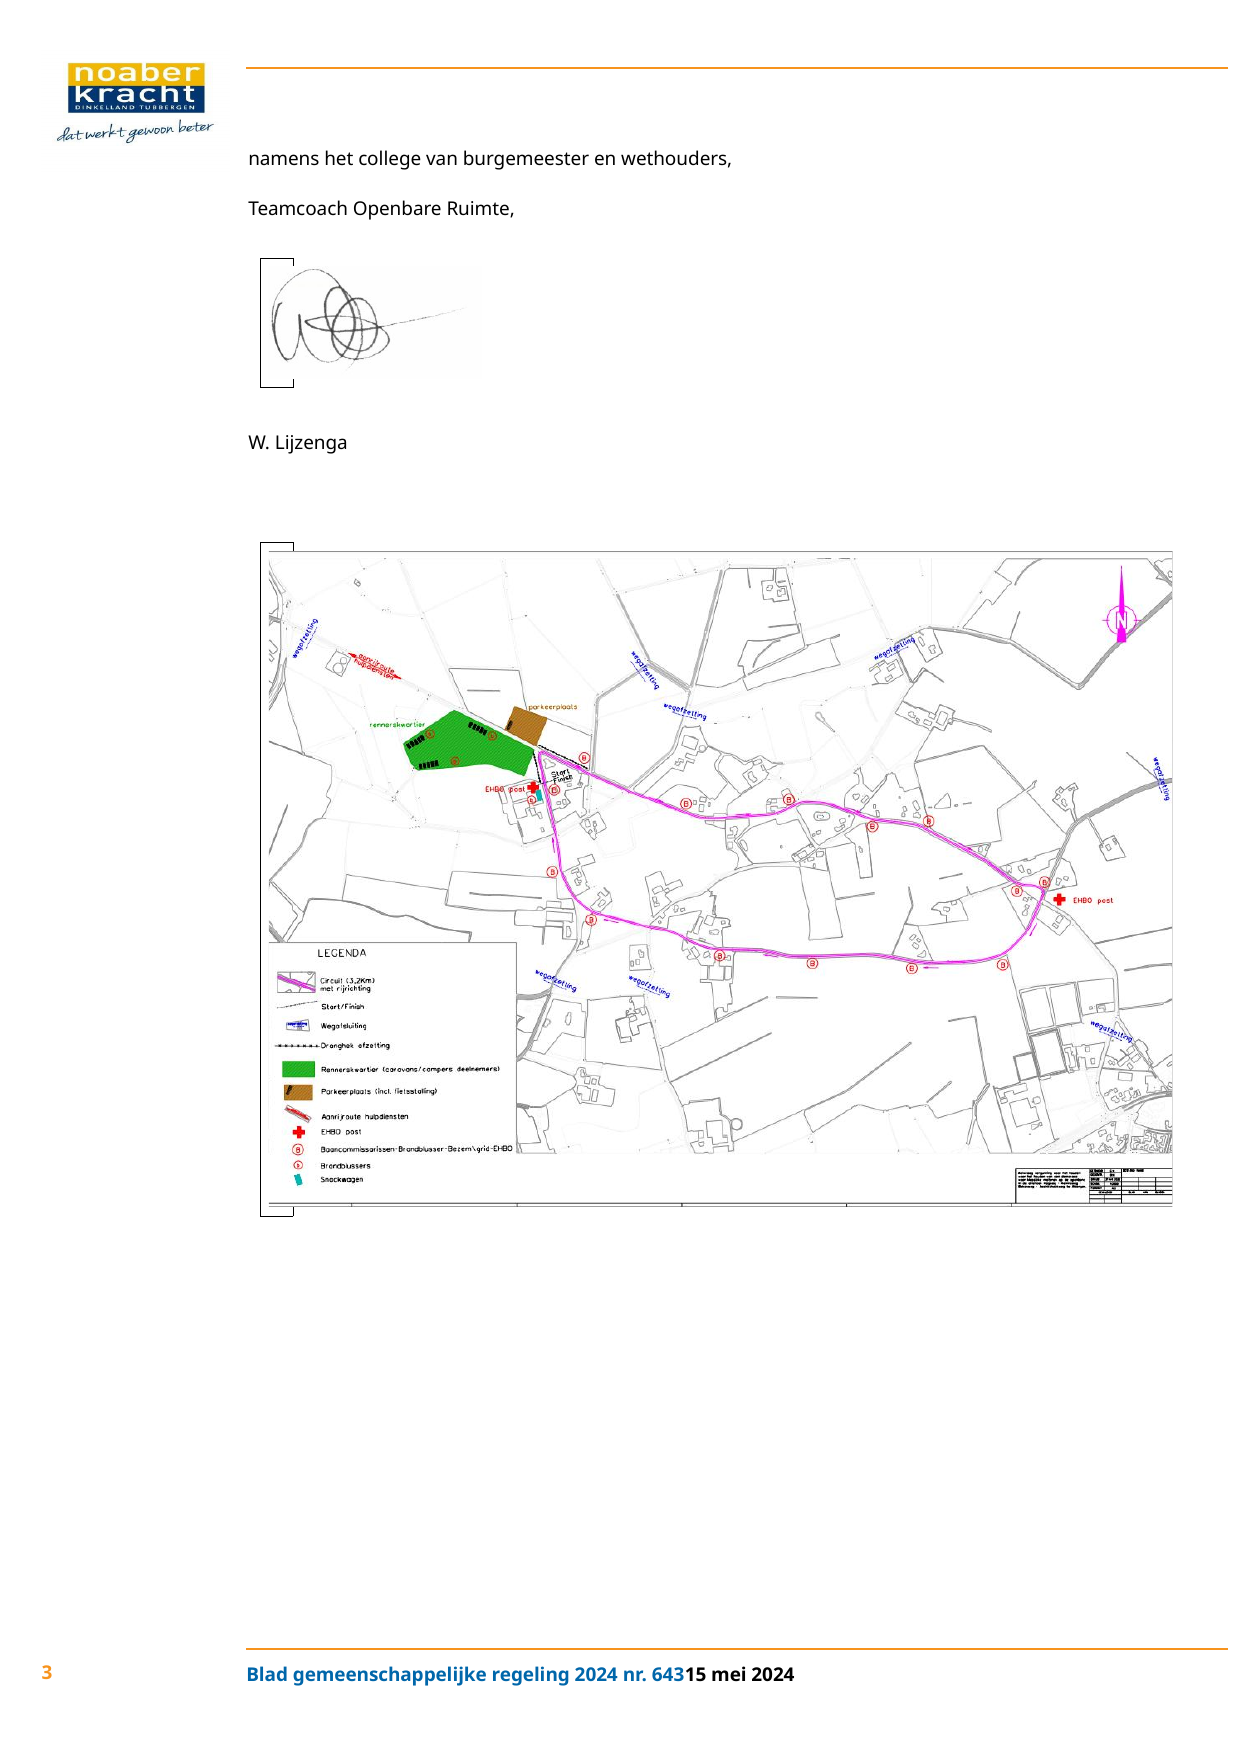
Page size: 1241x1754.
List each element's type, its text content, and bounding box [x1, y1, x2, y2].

text W. Lijzenga [248, 429, 1152, 455]
picture [268, 266, 483, 379]
text Teamcoach Openbare Ruimte, [248, 196, 1152, 221]
text namens het college van burgemeester en wethouders, [248, 145, 1152, 171]
picture [41, 47, 231, 172]
picture [268, 551, 1173, 1207]
